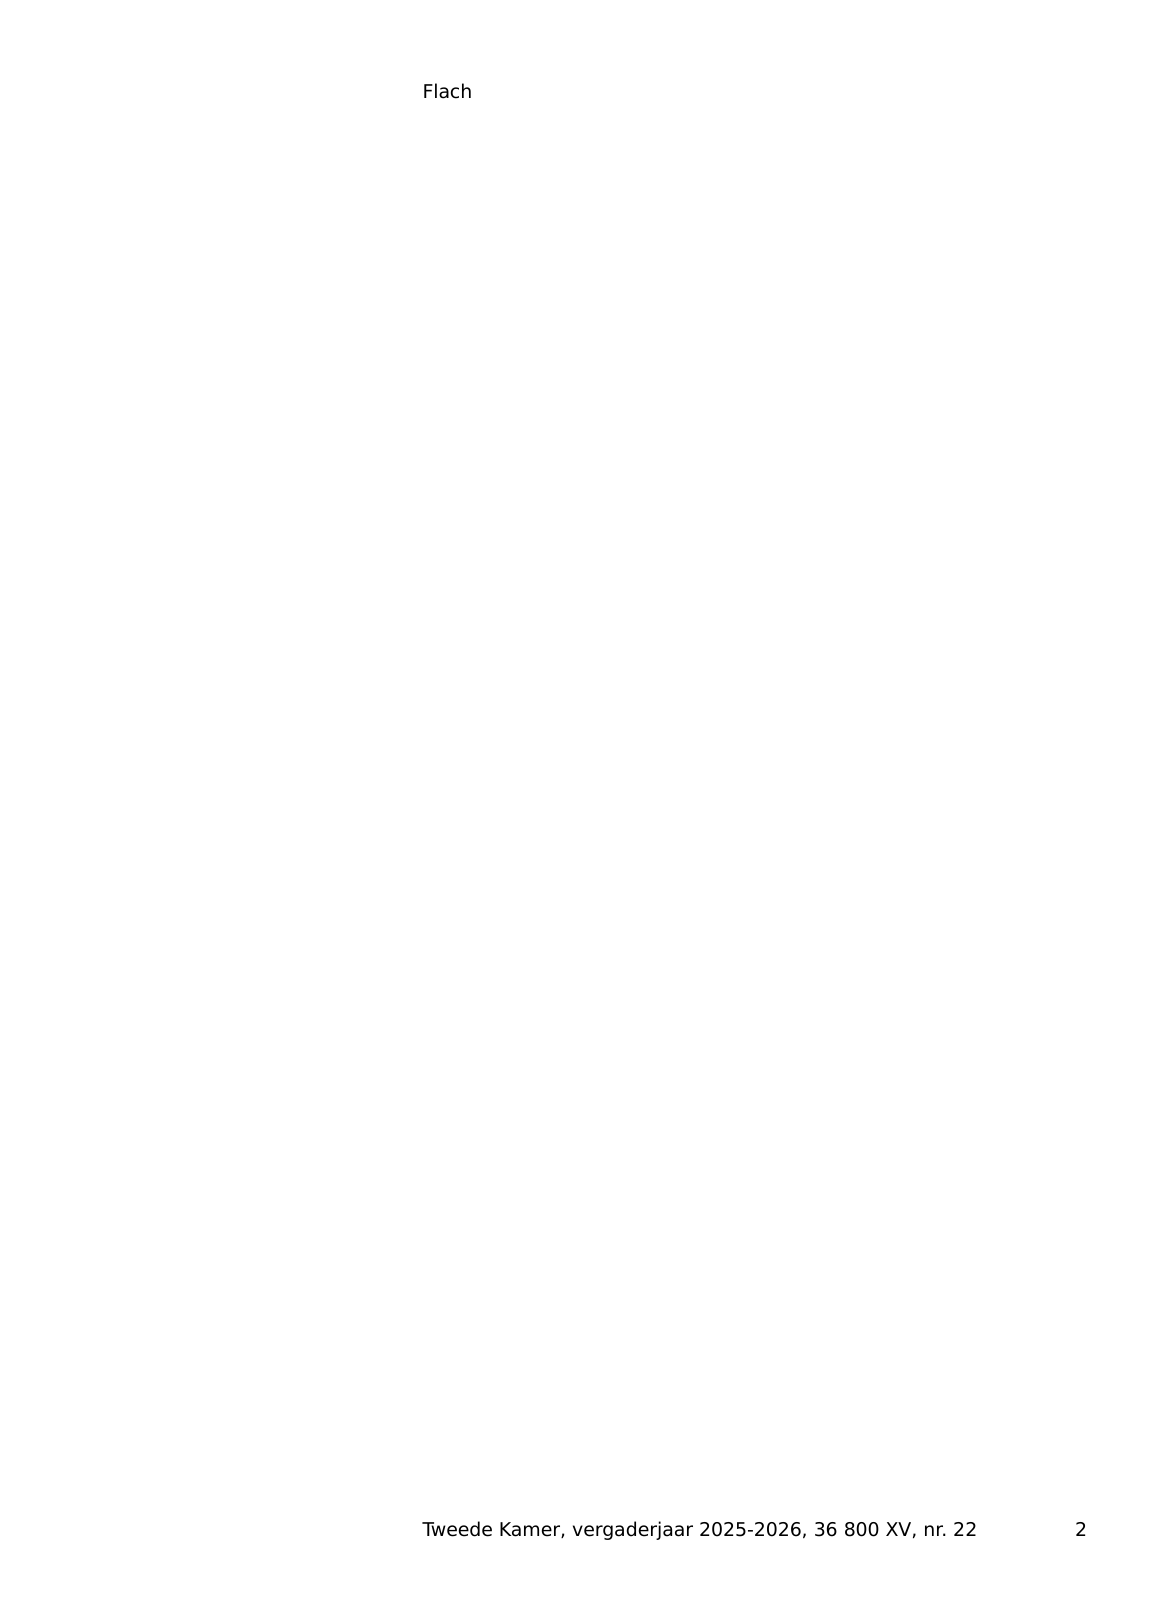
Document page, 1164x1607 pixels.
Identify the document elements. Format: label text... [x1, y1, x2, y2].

text Flach [422, 59, 1087, 103]
